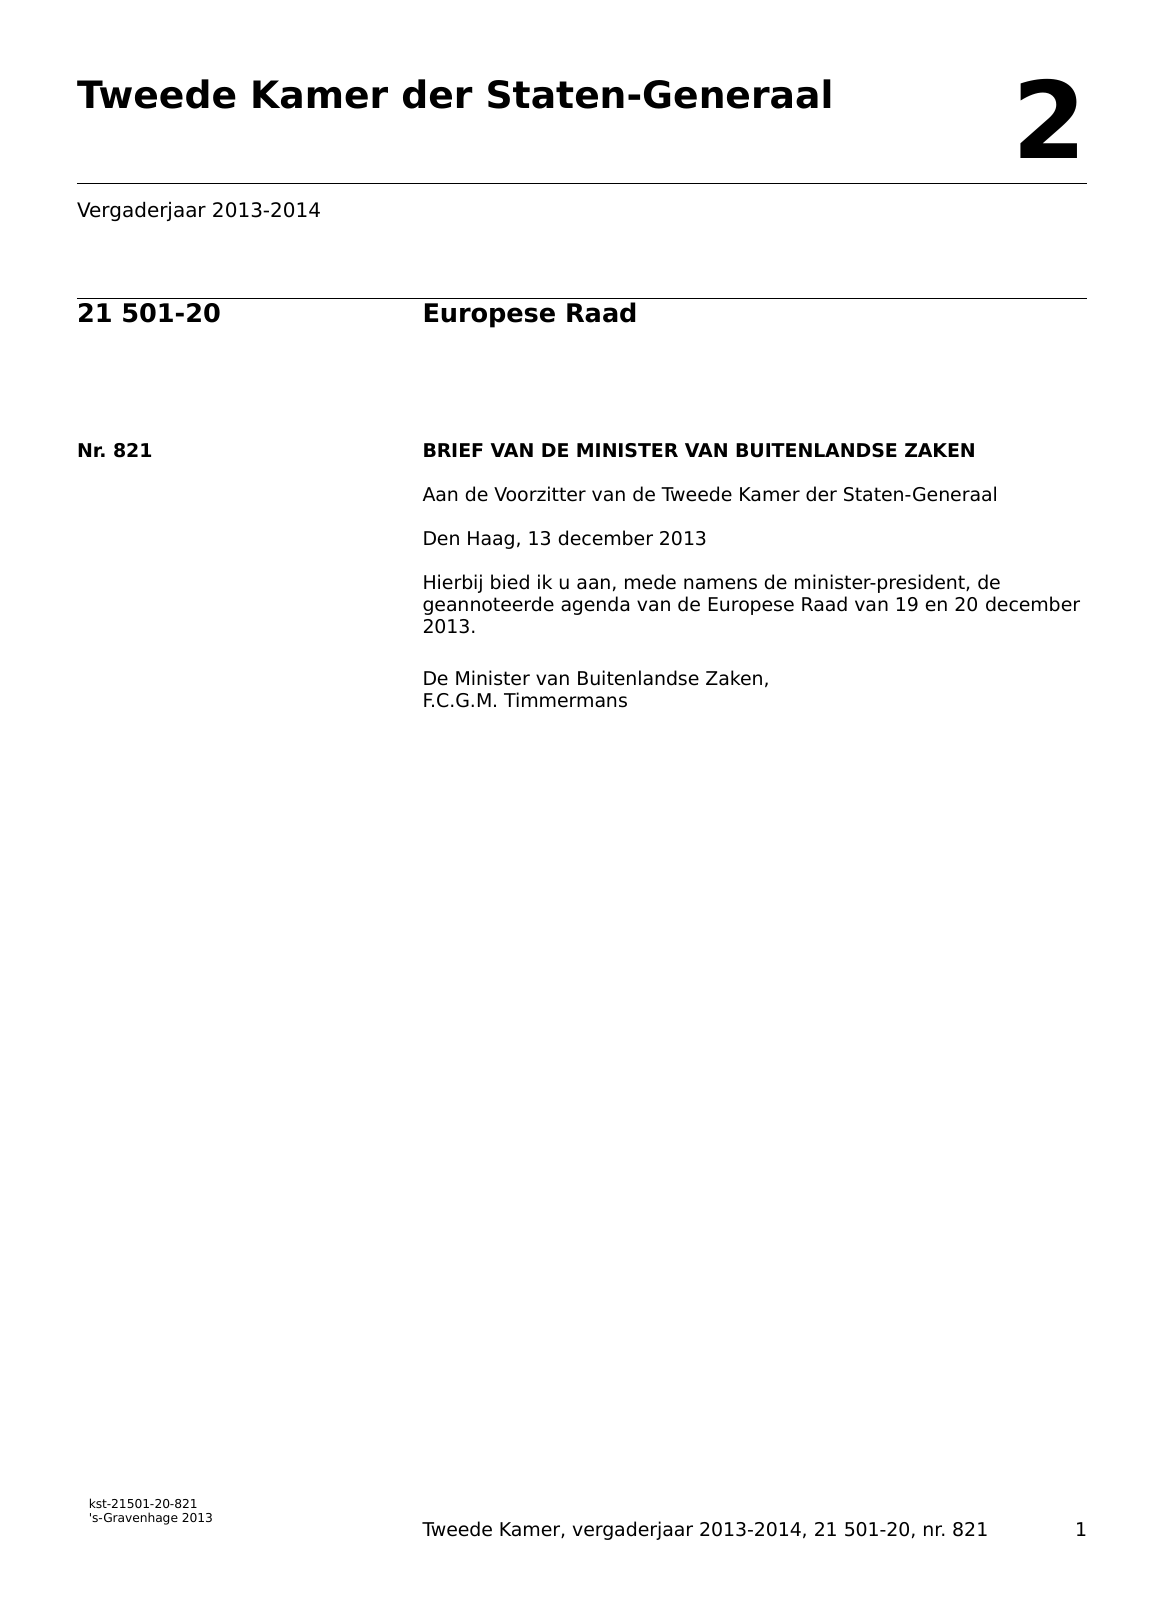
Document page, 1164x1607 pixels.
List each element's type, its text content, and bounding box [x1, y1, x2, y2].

subtitle 21 501-20 Europese Raad [77, 299, 1087, 329]
text Hierbij bied ik u aan, mede namens de minister-president, de geannoteerde agenda van de Europese Raad van 19 en 20 december 2013. [422, 572, 1087, 638]
subtitle Nr. 821 BRIEF VAN DE MINISTER VAN BUITENLANDSE ZAKEN [77, 440, 1087, 462]
text De Minister van Buitenlandse Zaken, F.C.G.M. Timmermans [422, 668, 1087, 712]
text 's-Gravenhage 2013 [88, 1511, 323, 1525]
text Aan de Voorzitter van de Tweede Kamer der Staten-Generaal [422, 484, 1087, 506]
text Den Haag, 13 december 2013 [422, 528, 1087, 550]
text kst-21501-20-821 [88, 1497, 323, 1511]
table_header Tweede Kamer der Staten-Generaal [77, 59, 886, 183]
table_header 2 [886, 59, 1087, 183]
table_cell Vergaderjaar 2013-2014 [77, 184, 1087, 298]
